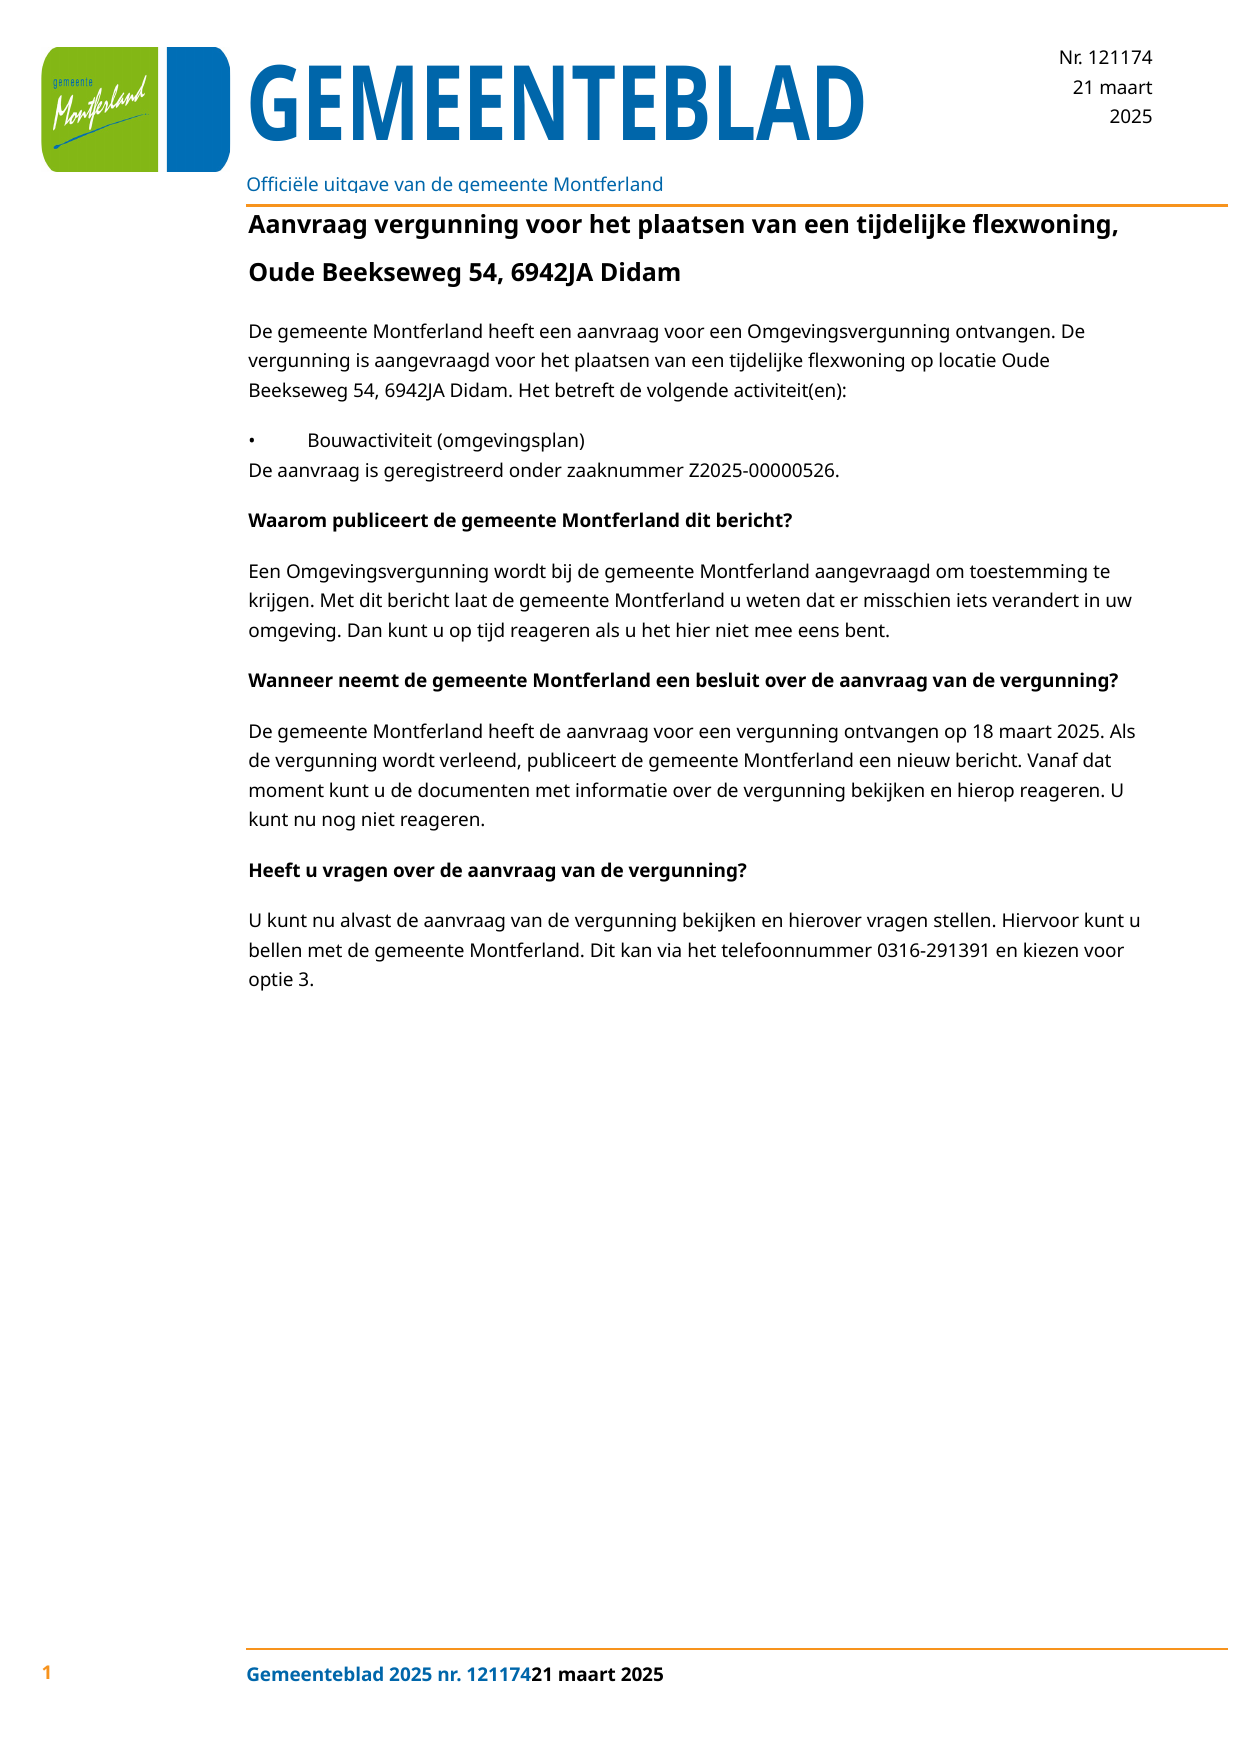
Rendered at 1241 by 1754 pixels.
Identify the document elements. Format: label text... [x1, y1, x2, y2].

text Aanvraag vergunning voor het plaatsen van een tijdelijke flexwoning, Oude Beekseweg 54, 6942JA Didam [248, 207, 1152, 288]
text Wanneer neemt de gemeente Montferland een besluit over de aanvraag van de vergunning? [248, 667, 1152, 693]
text Een Omgevingsvergunning wordt bij de gemeente Montferland aangevraagd om toestemming te krijgen. Met dit bericht laat de gemeente Montferland u weten dat er misschien iets verandert in uw omgeving. Dan kunt u op tijd reageren als u het hier niet mee eens bent. [248, 558, 1152, 643]
text Heeft u vragen over de aanvraag van de vergunning? [248, 857, 1152, 883]
picture [41, 47, 231, 172]
text Waarom publiceert de gemeente Montferland dit bericht? [248, 507, 1152, 533]
text U kunt nu alvast de aanvraag van de vergunning bekijken en hierover vragen stellen. Hiervoor kunt u bellen met de gemeente Montferland. Dit kan via het telefoonnummer 0316-291391 en kiezen voor optie 3. [248, 907, 1152, 992]
text De gemeente Montferland heeft de aanvraag voor een vergunning ontvangen op 18 maart 2025. Als de vergunning wordt verleend, publiceert de gemeente Montferland een nieuw bericht. Vanaf dat moment kunt u de documenten met informatie over de vergunning bekijken en hierop reageren. U kunt nu nog niet reageren. [248, 718, 1152, 832]
list Bouwactiviteit (omgevingsplan) [248, 427, 1152, 453]
text De aanvraag is geregistreerd onder zaaknummer Z2025-00000526. [248, 457, 1152, 483]
text De gemeente Montferland heeft een aanvraag voor een Omgevingsvergunning ontvangen. De vergunning is aangevraagd voor het plaatsen van een tijdelijke flexwoning op locatie Oude Beekseweg 54, 6942JA Didam. Het betreft de volgende activiteit(en): [248, 318, 1152, 403]
